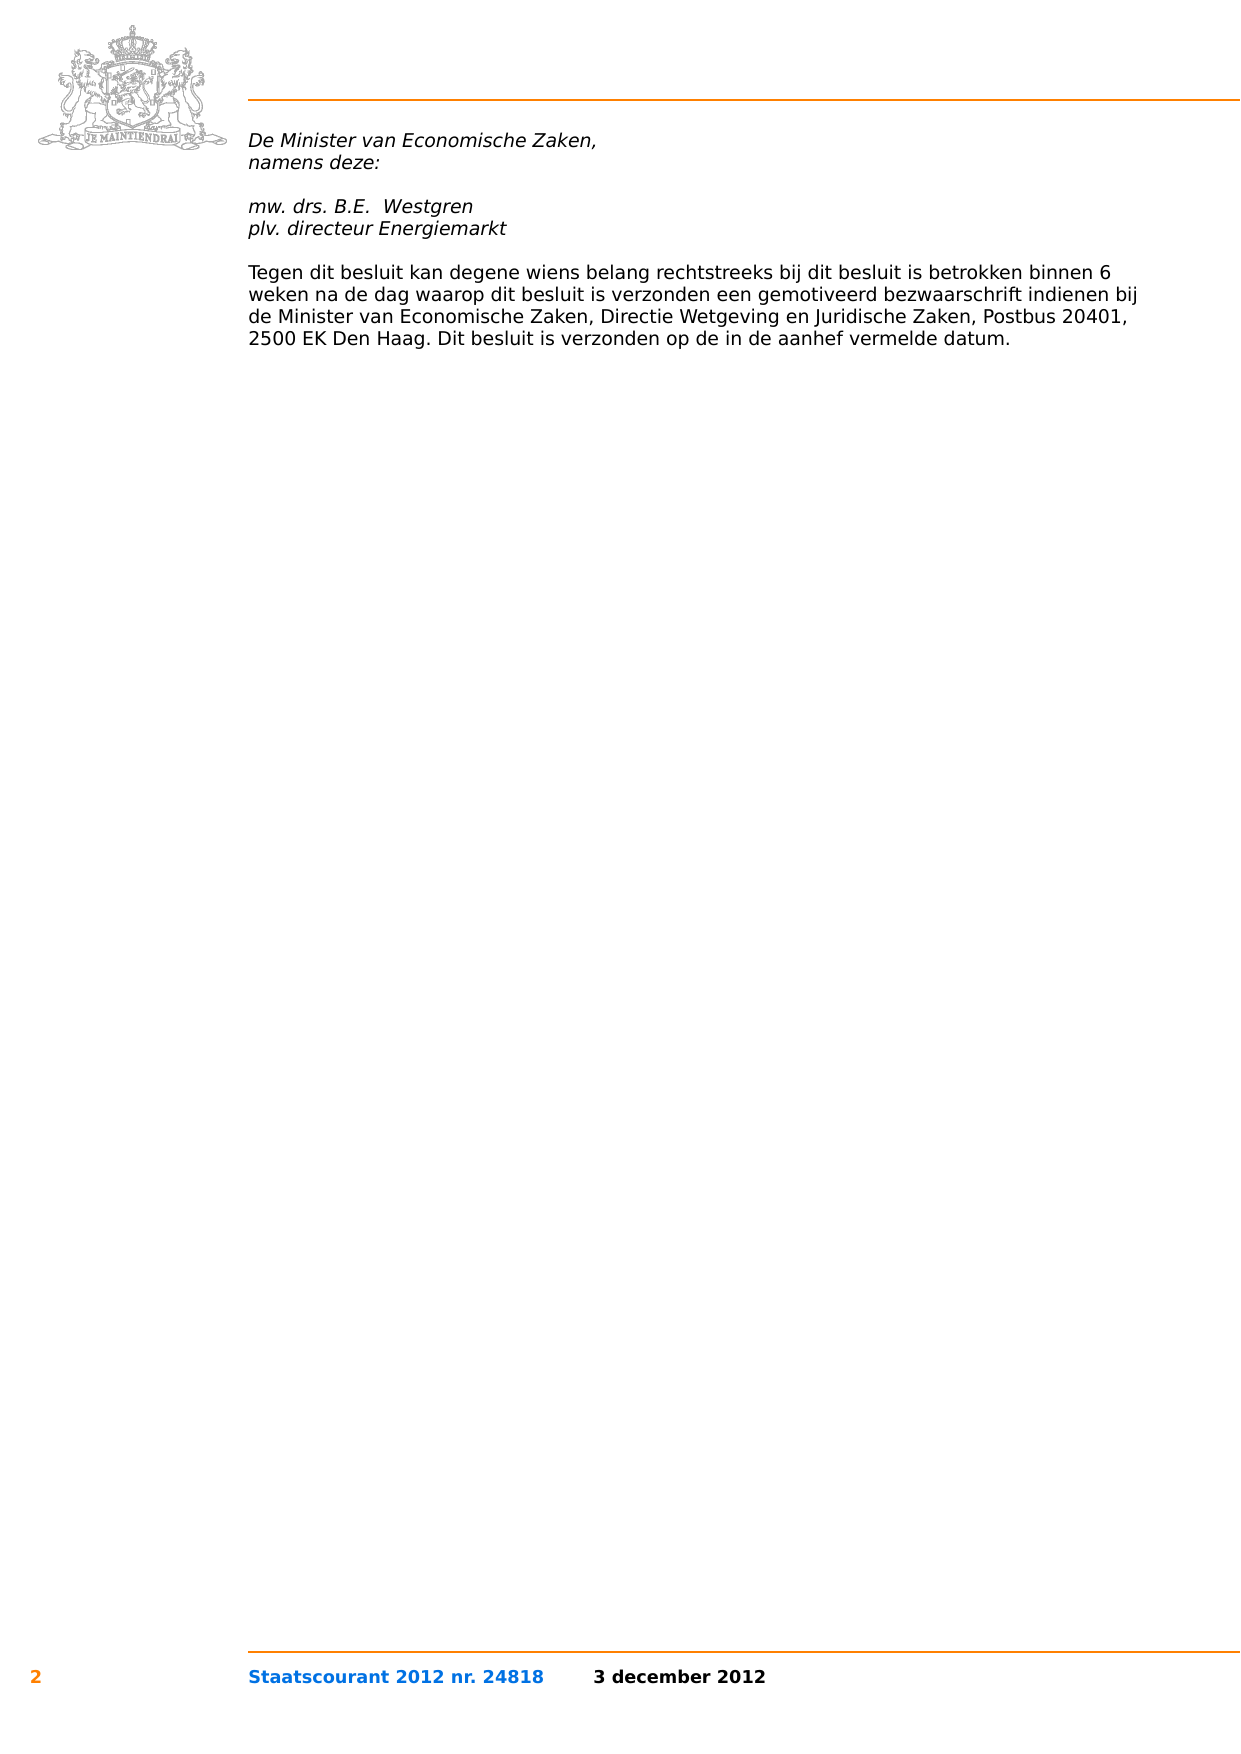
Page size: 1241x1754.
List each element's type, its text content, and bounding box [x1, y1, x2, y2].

text Tegen dit besluit kan degene wiens belang rechtstreeks bij dit besluit is betrokken binnen 6 weken na de dag waarop dit besluit is verzonden een gemotiveerd bezwaarschrift indienen bij de Minister van Economische Zaken, Directie Wetgeving en Juridische Zaken, Postbus 20401, 2500 EK Den Haag. Dit besluit is verzonden op de in de aanhef vermelde datum. [248, 262, 1163, 349]
picture [38, 25, 227, 150]
text De Minister van Economische Zaken, namens deze: mw. drs. B.E. Westgren plv. directeur Energiemarkt [248, 130, 1163, 240]
